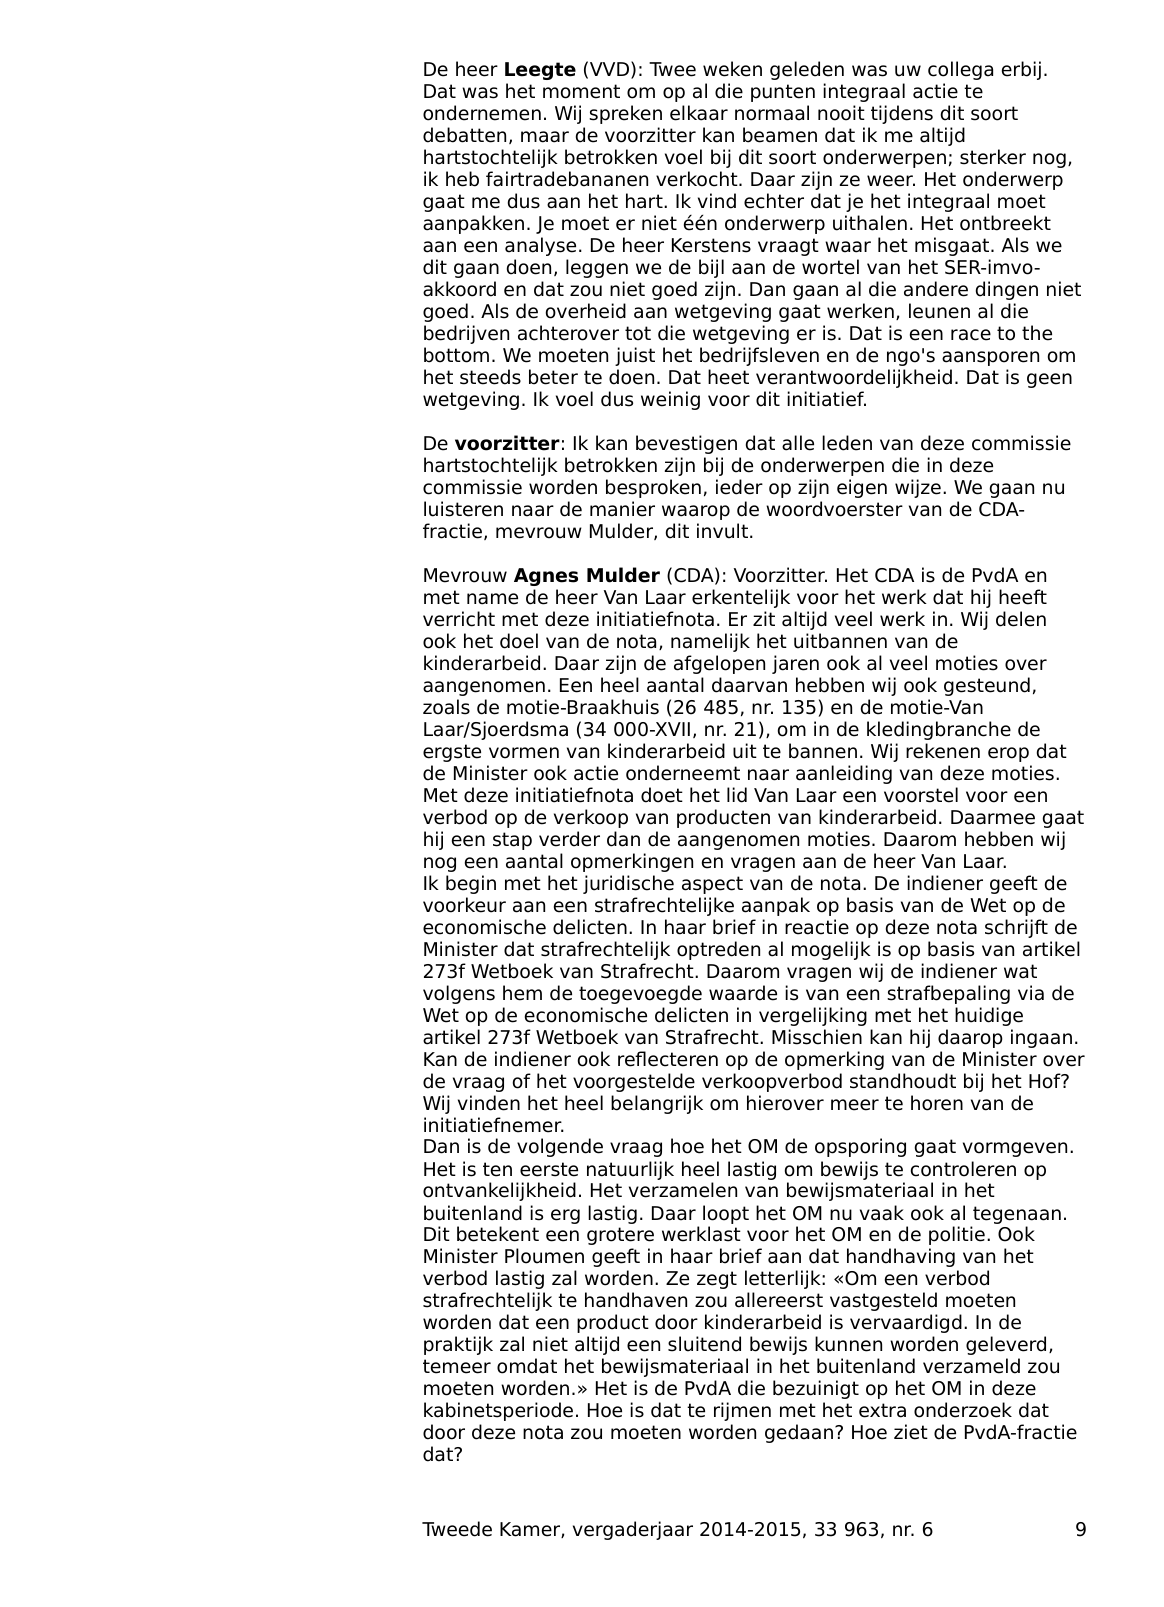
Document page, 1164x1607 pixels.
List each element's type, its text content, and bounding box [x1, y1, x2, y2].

text Ik begin met het juridische aspect van de nota. De indiener geeft de voorkeur aan een strafrechtelijke aanpak op basis van de Wet op de economische delicten. In haar brief in reactie op deze nota schrijft de Minister dat strafrechtelijk optreden al mogelijk is op basis van artikel 273f Wetboek van Strafrecht. Daarom vragen wij de indiener wat volgens hem de toegevoegde waarde is van een strafbepaling via de Wet op de economische delicten in vergelijking met het huidige artikel 273f Wetboek van Strafrecht. Misschien kan hij daarop ingaan. [422, 873, 1087, 1048]
text Met deze initiatiefnota doet het lid Van Laar een voorstel voor een verbod op de verkoop van producten van kinderarbeid. Daarmee gaat hij een stap verder dan de aangenomen moties. Daarom hebben wij nog een aantal opmerkingen en vragen aan de heer Van Laar. [422, 785, 1087, 873]
text De voorzitter: Ik kan bevestigen dat alle leden van deze commissie hartstochtelijk betrokken zijn bij de onderwerpen die in deze commissie worden besproken, ieder op zijn eigen wijze. We gaan nu luisteren naar de manier waarop de woordvoerster van de CDA-fractie, mevrouw Mulder, dit invult. [422, 433, 1087, 543]
text Mevrouw Agnes Mulder (CDA): Voorzitter. Het CDA is de PvdA en met name de heer Van Laar erkentelijk voor het werk dat hij heeft verricht met deze initiatiefnota. Er zit altijd veel werk in. Wij delen ook het doel van de nota, namelijk het uitbannen van de kinderarbeid. Daar zijn de afgelopen jaren ook al veel moties over aangenomen. Een heel aantal daarvan hebben wij ook gesteund, zoals de motie-Braakhuis (26 485, nr. 135) en de motie-Van Laar/Sjoerdsma (34 000-XVII, nr. 21), om in de kledingbranche de ergste vormen van kinderarbeid uit te bannen. Wij rekenen erop dat de Minister ook actie onderneemt naar aanleiding van deze moties. [422, 565, 1087, 785]
text Dan is de volgende vraag hoe het OM de opsporing gaat vormgeven. Het is ten eerste natuurlijk heel lastig om bewijs te controleren op ontvankelijkheid. Het verzamelen van bewijsmateriaal in het buitenland is erg lastig. Daar loopt het OM nu vaak ook al tegenaan. Dit betekent een grotere werklast voor het OM en de politie. Ook Minister Ploumen geeft in haar brief aan dat handhaving van het verbod lastig zal worden. Ze zegt letterlijk: «Om een verbod strafrechtelijk te handhaven zou allereerst vastgesteld moeten worden dat een product door kinderarbeid is vervaardigd. In de praktijk zal niet altijd een sluitend bewijs kunnen worden geleverd, temeer omdat het bewijsmateriaal in het buitenland verzameld zou moeten worden.» Het is de PvdA die bezuinigt op het OM in deze kabinetsperiode. Hoe is dat te rijmen met het extra onderzoek dat door deze nota zou moeten worden gedaan? Hoe ziet de PvdA-fractie dat? [422, 1136, 1087, 1466]
text Kan de indiener ook reflecteren op de opmerking van de Minister over de vraag of het voorgestelde verkoopverbod standhoudt bij het Hof? Wij vinden het heel belangrijk om hierover meer te horen van de initiatiefnemer. [422, 1048, 1087, 1136]
text De heer Leegte (VVD): Twee weken geleden was uw collega erbij. Dat was het moment om op al die punten integraal actie te ondernemen. Wij spreken elkaar normaal nooit tijdens dit soort debatten, maar de voorzitter kan beamen dat ik me altijd hartstochtelijk betrokken voel bij dit soort onderwerpen; sterker nog, ik heb fairtradebananen verkocht. Daar zijn ze weer. Het onderwerp gaat me dus aan het hart. Ik vind echter dat je het integraal moet aanpakken. Je moet er niet één onderwerp uithalen. Het ontbreekt aan een analyse. De heer Kerstens vraagt waar het misgaat. Als we dit gaan doen, leggen we de bijl aan de wortel van het SER-imvo-akkoord en dat zou niet goed zijn. Dan gaan al die andere dingen niet goed. Als de overheid aan wetgeving gaat werken, leunen al die bedrijven achterover tot die wetgeving er is. Dat is een race to the bottom. We moeten juist het bedrijfsleven en de ngo's aansporen om het steeds beter te doen. Dat heet verantwoordelijkheid. Dat is geen wetgeving. Ik voel dus weinig voor dit initiatief. [422, 59, 1087, 411]
